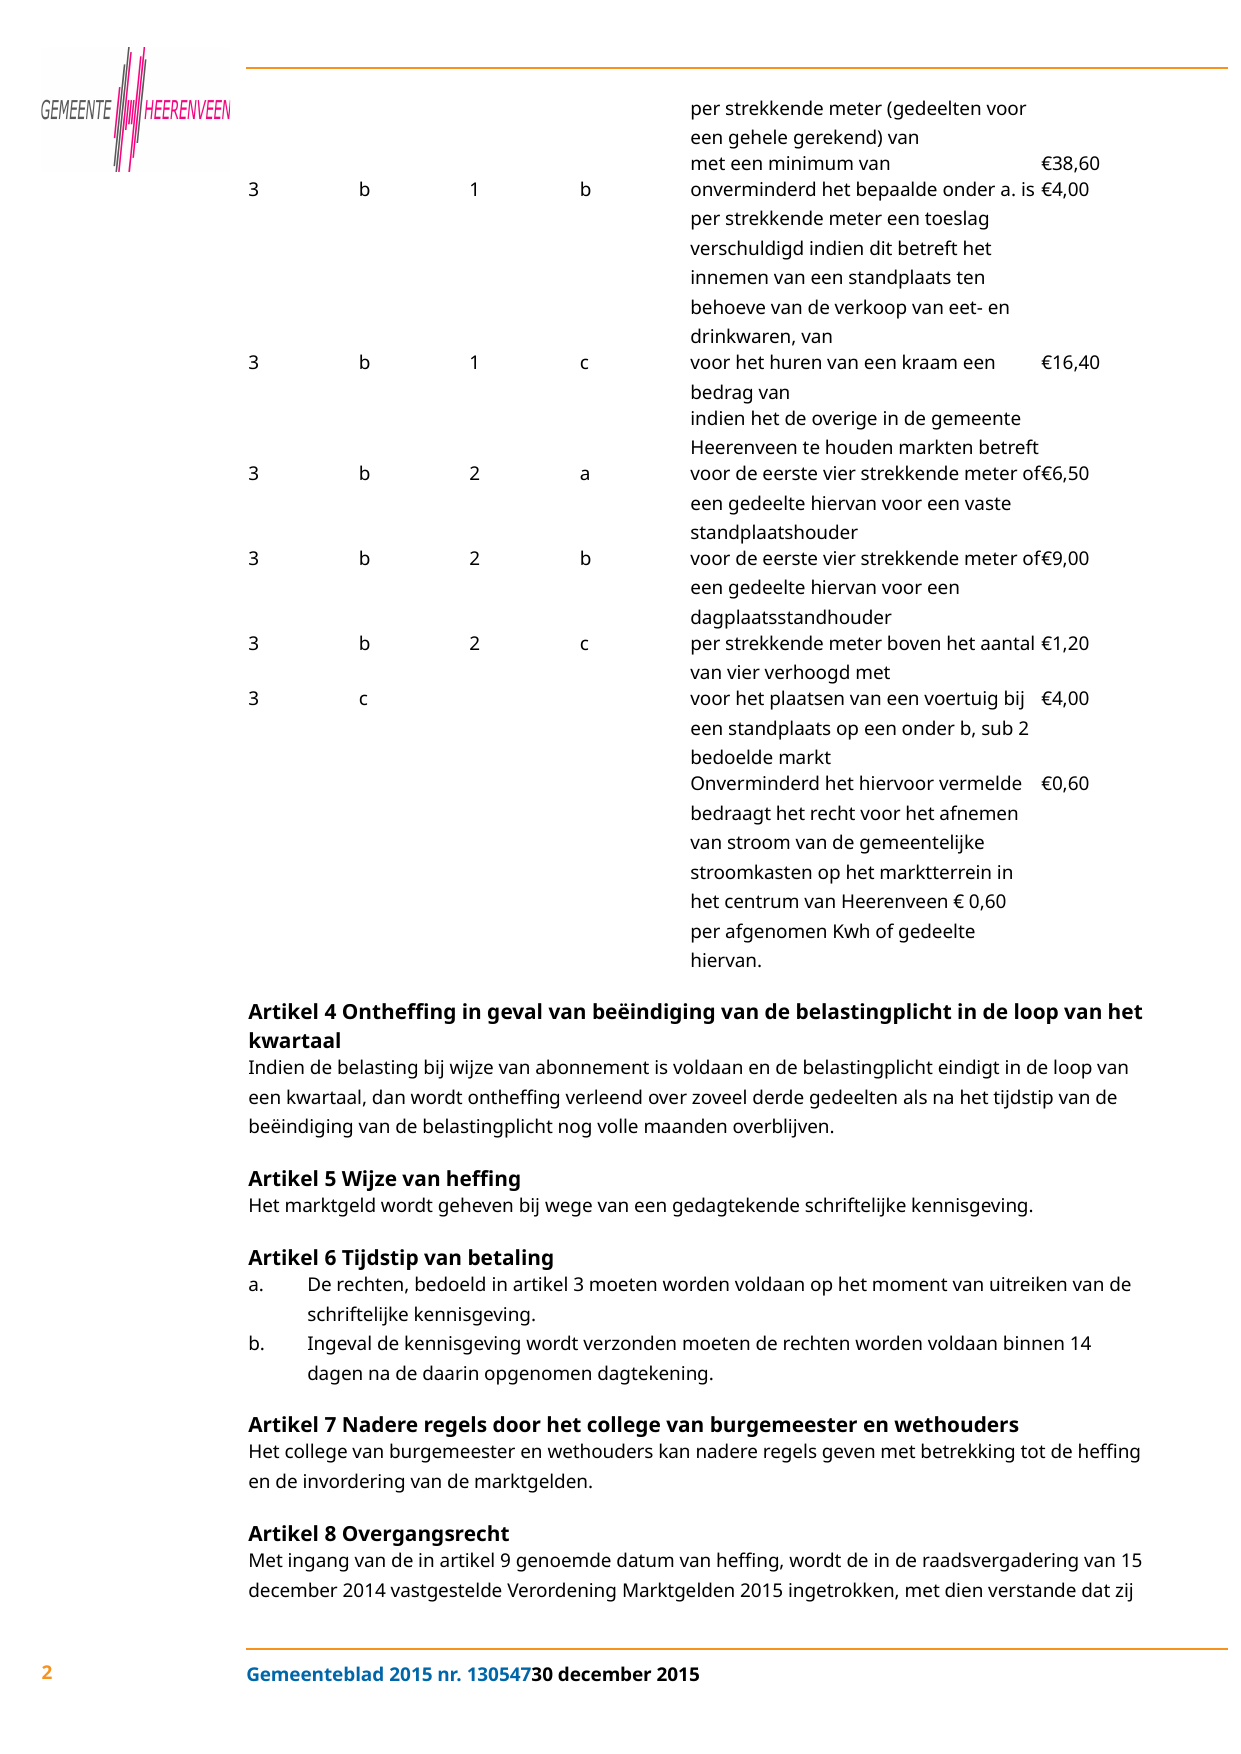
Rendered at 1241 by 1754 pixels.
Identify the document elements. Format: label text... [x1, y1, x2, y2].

table_cell [248, 405, 358, 460]
table_cell b [359, 545, 469, 630]
text Artikel 4 Ontheffing in geval van beëindiging van de belastingplicht in de loop van het kwartaal [248, 997, 1152, 1054]
text Artikel 5 Wijze van heffing [248, 1164, 1152, 1192]
table_cell 1 [469, 350, 579, 405]
text Het college van burgemeester en wethouders kan nadere regels geven met betrekking tot de heffing en de invordering van de marktgelden. [248, 1439, 1152, 1494]
text Artikel 7 Nadere regels door het college van burgemeester en wethouders [248, 1410, 1152, 1439]
text Artikel 6 Tijdstip van betaling [248, 1243, 1152, 1271]
table_cell €9,00 [1041, 545, 1152, 630]
table_cell €4,00 [1041, 685, 1152, 770]
table_cell a [580, 460, 690, 545]
table_cell c [580, 350, 690, 405]
table_cell €0,60 [1041, 770, 1152, 973]
table_cell [469, 685, 579, 770]
table_cell 2 [469, 545, 579, 630]
table_cell b [359, 630, 469, 685]
table_cell b [359, 350, 469, 405]
table_cell 3 [248, 545, 358, 630]
table_cell onverminderd het bepaalde onder a. is per strekkende meter een toeslag verschuldigd indien dit betreft het innemen van een standplaats ten behoeve van de verkoop van eet- en drinkwaren, van [690, 176, 1041, 349]
table_cell [580, 150, 690, 176]
table_cell b [359, 176, 469, 349]
table_cell voor de eerste vier strekkende meter of een gedeelte hiervan voor een dagplaatsstandhouder [690, 545, 1041, 630]
table_cell 3 [248, 350, 358, 405]
table_cell b [359, 460, 469, 545]
table_cell indien het de overige in de gemeente Heerenveen te houden markten betreft [690, 405, 1041, 460]
table_cell c [580, 630, 690, 685]
text Met ingang van de in artikel 9 genoemde datum van heffing, wordt de in de raadsvergadering van 15 december 2014 vastgestelde Verordening Marktgelden 2015 ingetrokken, met dien verstande dat zij [248, 1547, 1152, 1602]
table_cell 3 [248, 630, 358, 685]
table_cell [248, 150, 358, 176]
table_cell €16,40 [1041, 350, 1152, 405]
table_cell [359, 405, 469, 460]
table_cell [359, 150, 469, 176]
table_cell [469, 770, 579, 973]
table_cell Onverminderd het hiervoor vermelde bedraagt het recht voor het afnemen van stroom van de gemeentelijke stroomkasten op het marktterrein in het centrum van Heerenveen € 0,60 per afgenomen Kwh of gedeelte hiervan. [690, 770, 1041, 973]
list Ingeval de kennisgeving wordt verzonden moeten de rechten worden voldaan binnen 14 dagen na de daarin opgenomen dagtekening. [248, 1330, 1152, 1386]
table_cell per strekkende meter boven het aantal van vier verhoogd met [690, 630, 1041, 685]
table_cell [248, 95, 358, 150]
table_cell 3 [248, 460, 358, 545]
table_cell b [580, 545, 690, 630]
list De rechten, bedoeld in artikel 3 moeten worden voldaan op het moment van uitreiken van de schriftelijke kennisgeving. [248, 1271, 1152, 1326]
table_cell voor het plaatsen van een voertuig bij een standplaats op een onder b, sub 2 bedoelde markt [690, 685, 1041, 770]
table_cell 2 [469, 630, 579, 685]
table_cell b [580, 176, 690, 349]
table_cell voor de eerste vier strekkende meter of een gedeelte hiervan voor een vaste standplaatshouder [690, 460, 1041, 545]
table_cell €6,50 [1041, 460, 1152, 545]
table_cell per strekkende meter (gedeelten voor een gehele gerekend) van [690, 95, 1041, 150]
table_cell [469, 405, 579, 460]
table_cell €38,60 [1041, 150, 1152, 176]
table_cell met een minimum van [690, 150, 1041, 176]
table_cell 2 [469, 460, 579, 545]
table_cell €4,00 [1041, 176, 1152, 349]
table_cell [359, 770, 469, 973]
table_cell [580, 685, 690, 770]
table_cell c [359, 685, 469, 770]
table_cell 3 [248, 176, 358, 349]
table_cell voor het huren van een kraam een bedrag van [690, 350, 1041, 405]
table_cell [248, 770, 358, 973]
table_cell [580, 405, 690, 460]
table_cell [469, 95, 579, 150]
table_cell [580, 770, 690, 973]
table_cell 3 [248, 685, 358, 770]
text Artikel 8 Overgangsrecht [248, 1519, 1152, 1547]
table_cell [1041, 405, 1152, 460]
table_cell [580, 95, 690, 150]
table_cell [1041, 95, 1152, 150]
table_cell €1,20 [1041, 630, 1152, 685]
text Indien de belasting bij wijze van abonnement is voldaan en de belastingplicht eindigt in de loop van een kwartaal, dan wordt ontheffing verleend over zoveel derde gedeelten als na het tijdstip van de beëindiging van de belastingplicht nog volle maanden overblijven. [248, 1054, 1152, 1139]
table_cell 1 [469, 176, 579, 349]
text Het marktgeld wordt geheven bij wege van een gedagtekende schriftelijke kennisgeving. [248, 1192, 1152, 1218]
picture [41, 47, 231, 172]
table_cell [469, 150, 579, 176]
table_cell [359, 95, 469, 150]
